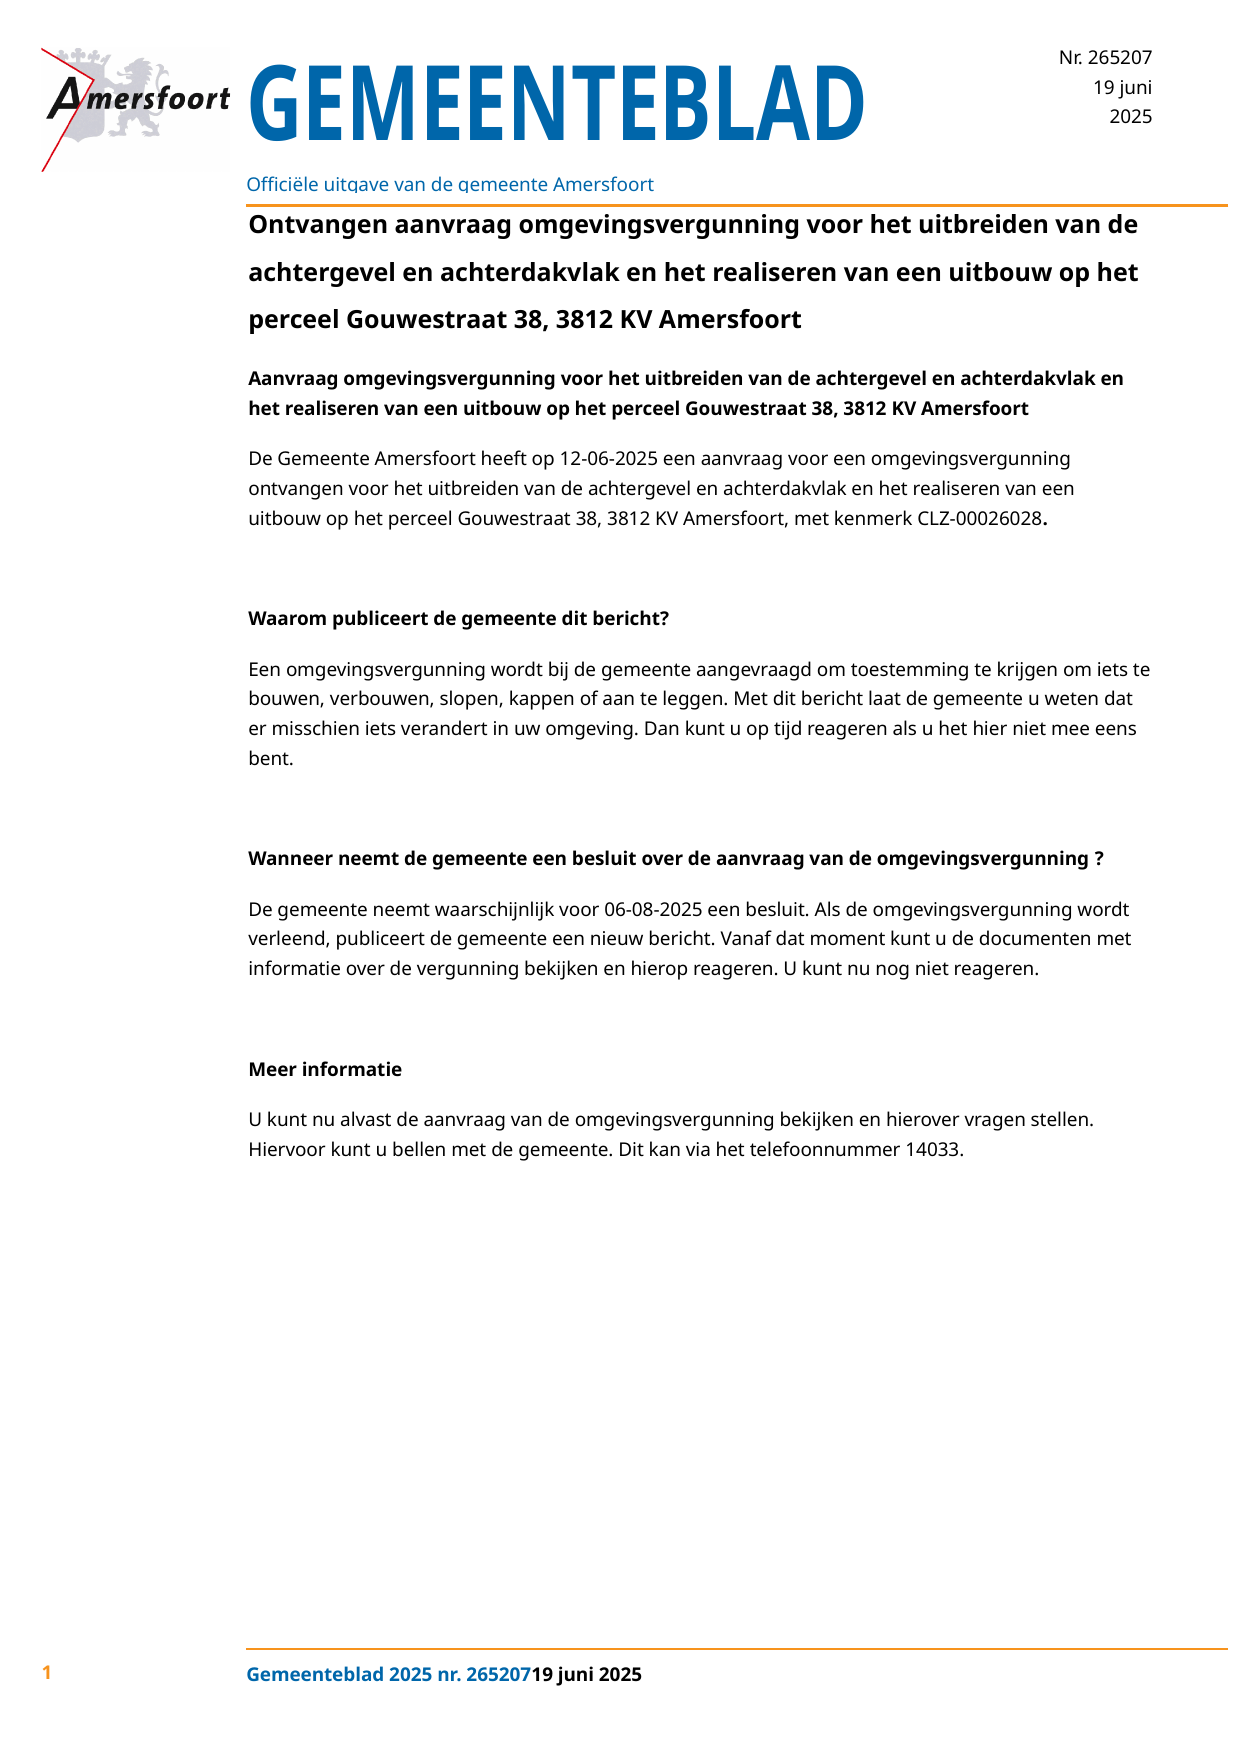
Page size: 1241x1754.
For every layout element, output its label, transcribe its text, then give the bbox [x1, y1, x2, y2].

picture [41, 47, 231, 172]
text U kunt nu alvast de aanvraag van de omgevingsvergunning bekijken en hierover vragen stellen. Hiervoor kunt u bellen met de gemeente. Dit kan via het telefoonnummer 14033. [248, 1106, 1152, 1162]
text De gemeente neemt waarschijnlijk voor 06-08-2025 een besluit. Als de omgevingsvergunning wordt verleend, publiceert de gemeente een nieuw bericht. Vanaf dat moment kunt u de documenten met informatie over de vergunning bekijken en hierop reageren. U kunt nu nog niet reageren. [248, 896, 1152, 981]
text Een omgevingsvergunning wordt bij de gemeente aangevraagd om toestemming te krijgen om iets te bouwen, verbouwen, slopen, kappen of aan te leggen. Met dit bericht laat de gemeente u weten dat er misschien iets verandert in uw omgeving. Dan kunt u op tijd reageren als u het hier niet mee eens bent. [248, 656, 1152, 770]
text De Gemeente Amersfoort heeft op 12-06-2025 een aanvraag voor een omgevingsvergunning ontvangen voor het uitbreiden van de achtergevel en achterdakvlak en het realiseren van een uitbouw op het perceel Gouwestraat 38, 3812 KV Amersfoort, met kenmerk CLZ-00026028. [248, 446, 1152, 530]
text Ontvangen aanvraag omgevingsvergunning voor het uitbreiden van de achtergevel en achterdakvlak en het realiseren van een uitbouw op het perceel Gouwestraat 38, 3812 KV Amersfoort [248, 207, 1152, 336]
text Meer informatie [248, 1056, 1152, 1082]
text Wanneer neemt de gemeente een besluit over de aanvraag van de omgevingsvergunning ? [248, 846, 1152, 871]
text Waarom publiceert de gemeente dit bericht? [248, 606, 1152, 631]
text Aanvraag omgevingsvergunning voor het uitbreiden van de achtergevel en achterdakvlak en het realiseren van een uitbouw op het perceel Gouwestraat 38, 3812 KV Amersfoort [248, 366, 1152, 421]
